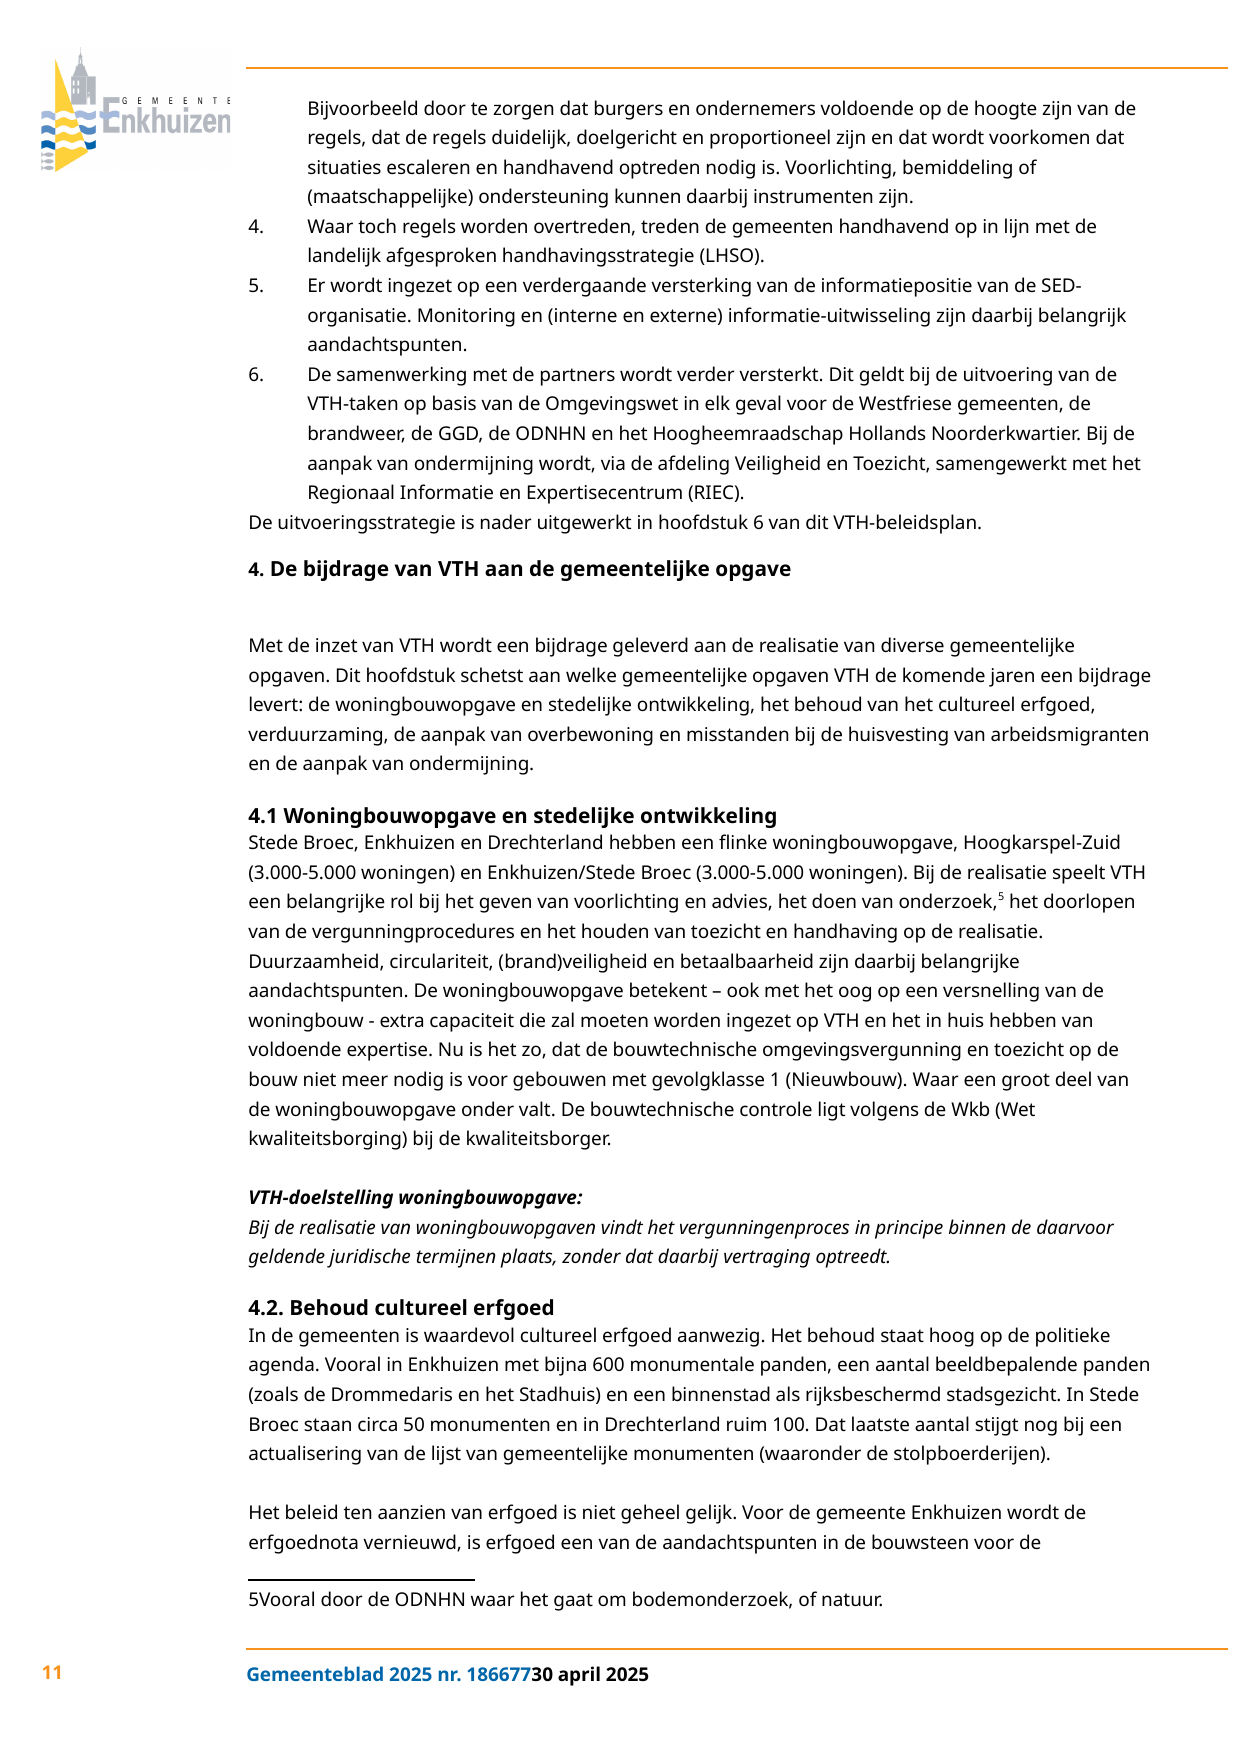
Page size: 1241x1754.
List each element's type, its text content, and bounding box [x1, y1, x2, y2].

text Vooral door de ODNHN waar het gaat om bodemonderzoek, of natuur. [248, 1586, 1152, 1612]
text Met de inzet van VTH wordt een bijdrage geleverd aan de realisatie van diverse gemeentelijke opgaven. Dit hoofdstuk schetst aan welke gemeentelijke opgaven VTH de komende jaren een bijdrage levert: de woningbouwopgave en stedelijke ontwikkeling, het behoud van het cultureel erfgoed, verduurzaming, de aanpak van overbewoning en misstanden bij de huisvesting van arbeidsmigranten en de aanpak van ondermijning. [248, 632, 1152, 776]
text Stede Broec, Enkhuizen en Drechterland hebben een flinke woningbouwopgave, Hoogkarspel-Zuid (3.000-5.000 woningen) en Enkhuizen/Stede Broec (3.000-5.000 woningen). Bij de realisatie speelt VTH een belangrijke rol bij het geven van voorlichting en advies, het doen van onderzoek, het doorlopen van de vergunningprocedures en het houden van toezicht en handhaving op de realisatie. Duurzaamheid, circulariteit, (brand)veiligheid en betaalbaarheid zijn daarbij belangrijke aandachtspunten. De woningbouwopgave betekent – ook met het oog op een versnelling van de woningbouw - extra capaciteit die zal moeten worden ingezet op VTH en het in huis hebben van voldoende expertise. Nu is het zo, dat de bouwtechnische omgevingsvergunning en toezicht op de bouw niet meer nodig is voor gebouwen met gevolgklasse 1 (Nieuwbouw). Waar een groot deel van de woningbouwopgave onder valt. De bouwtechnische controle ligt volgens de Wkb (Wet kwaliteitsborging) bij de kwaliteitsborger. [248, 829, 1152, 1151]
text 4.1 Woningbouwopgave en stedelijke ontwikkeling [248, 801, 1152, 829]
list Waar toch regels worden overtreden, treden de gemeenten handhavend op in lijn met de landelijk afgesproken handhavingsstrategie (LHSO). [248, 213, 1152, 268]
text 4.2. Behoud cultureel erfgoed [248, 1293, 1152, 1322]
text De uitvoeringsstrategie is nader uitgewerkt in hoofdstuk 6 van dit VTH-beleidsplan. [248, 509, 1152, 535]
picture [41, 47, 231, 172]
list De samenwerking met de partners wordt verder versterkt. Dit geldt bij de uitvoering van de VTH-taken op basis van de Omgevingswet in elk geval voor de Westfriese gemeenten, de brandweer, de GGD, de ODNHN en het Hoogheemraadschap Hollands Noorderkwartier. Bij de aanpak van ondermijning wordt, via de afdeling Veiligheid en Toezicht, samengewerkt met het Regionaal Informatie en Expertisecentrum (RIEC). [248, 361, 1152, 505]
text In de gemeenten is waardevol cultureel erfgoed aanwezig. Het behoud staat hoog op de politieke agenda. Vooral in Enkhuizen met bijna 600 monumentale panden, een aantal beeldbepalende panden (zoals de Drommedaris en het Stadhuis) en een binnenstad als rijksbeschermd stadsgezicht. In Stede Broec staan circa 50 monumenten en in Drechterland ruim 100. Dat laatste aantal stijgt nog bij een actualisering van de lijst van gemeentelijke monumenten (waaronder de stolpboerderijen). [248, 1322, 1152, 1466]
list Bijvoorbeeld door te zorgen dat burgers en ondernemers voldoende op de hoogte zijn van de regels, dat de regels duidelijk, doelgericht en proportioneel zijn en dat wordt voorkomen dat situaties escaleren en handhavend optreden nodig is. Voorlichting, bemiddeling of (maatschappelijke) ondersteuning kunnen daarbij instrumenten zijn. [248, 95, 1152, 209]
list Er wordt ingezet op een verdergaande versterking van de informatiepositie van de SED-organisatie. Monitoring en (interne en externe) informatie-uitwisseling zijn daarbij belangrijk aandachtspunten. [248, 272, 1152, 357]
text Het beleid ten aanzien van erfgoed is niet geheel gelijk. Voor de gemeente Enkhuizen wordt de erfgoednota vernieuwd, is erfgoed een van de aandachtspunten in de bouwsteen voor de [248, 1499, 1152, 1555]
text 4. De bijdrage van VTH aan de gemeentelijke opgave [248, 554, 1152, 583]
table_header VTH-doelstelling woningbouwopgave: Bij de realisatie van woningbouwopgaven vindt het vergunningenproces in principe binnen de daarvoor geldende juridische termijnen plaats, zonder dat daarbij vertraging optreedt. [248, 1185, 1152, 1269]
